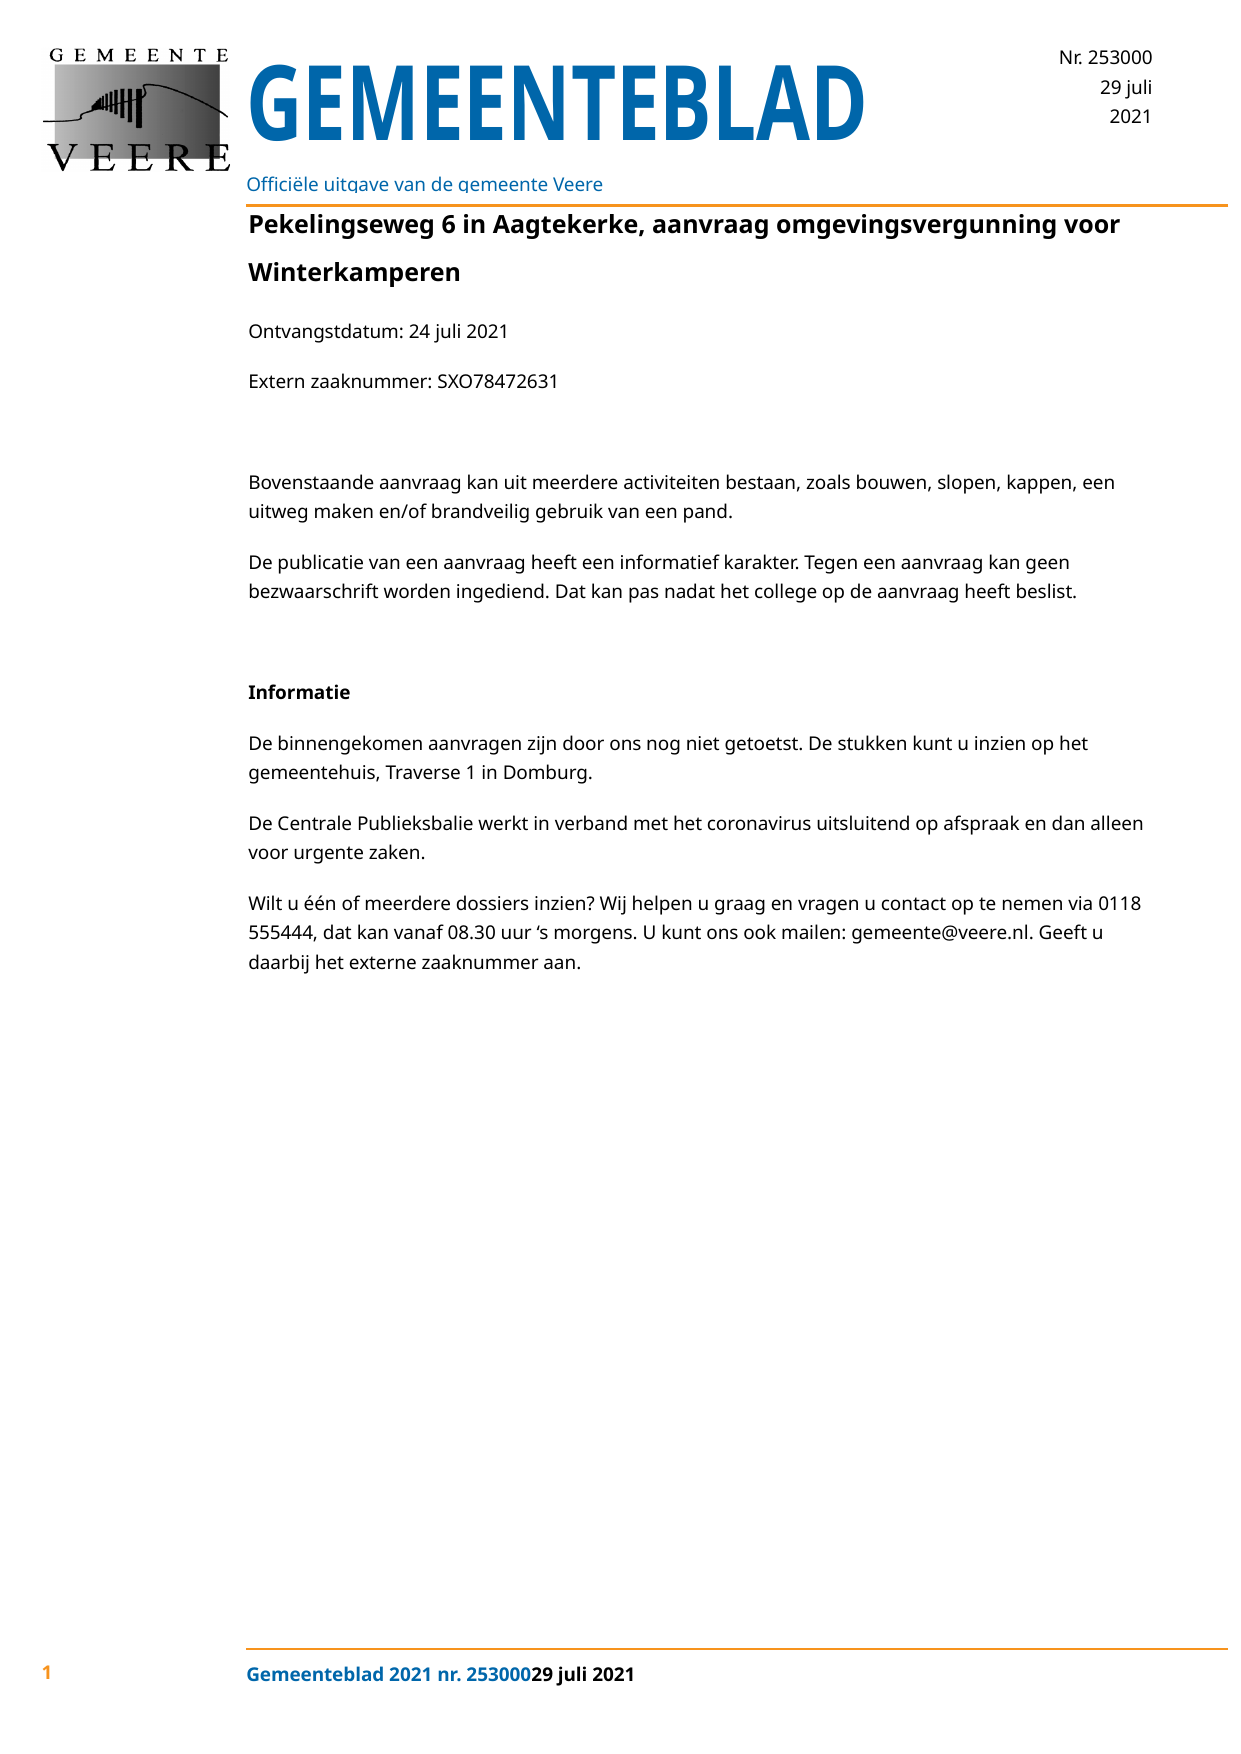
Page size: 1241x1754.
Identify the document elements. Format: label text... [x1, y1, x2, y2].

text Wilt u één of meerdere dossiers inzien? Wij helpen u graag en vragen u contact op te nemen via 0118 555444, dat kan vanaf 08.30 uur ‘s morgens. U kunt ons ook mailen: gemeente@veere.nl. Geeft u daarbij het externe zaaknummer aan. [248, 890, 1152, 975]
text Ontvangstdatum: 24 juli 2021 [248, 318, 1152, 344]
text De publicatie van een aanvraag heeft een informatief karakter. Tegen een aanvraag kan geen bezwaarschrift worden ingediend. Dat kan pas nadat het college op de aanvraag heeft beslist. [248, 549, 1152, 604]
text Extern zaaknummer: SXO78472631 [248, 368, 1152, 394]
text Bovenstaande aanvraag kan uit meerdere activiteiten bestaan, zoals bouwen, slopen, kappen, een uitweg maken en/of brandveilig gebruik van een pand. [248, 469, 1152, 524]
picture [41, 47, 231, 172]
text De Centrale Publieksbalie werkt in verband met het coronavirus uitsluitend op afspraak en dan alleen voor urgente zaken. [248, 810, 1152, 865]
text Pekelingseweg 6 in Aagtekerke, aanvraag omgevingsvergunning voor Winterkamperen [248, 207, 1152, 288]
text Informatie [248, 679, 1152, 705]
text De binnengekomen aanvragen zijn door ons nog niet getoetst. De stukken kunt u inzien op het gemeentehuis, Traverse 1 in Domburg. [248, 730, 1152, 785]
